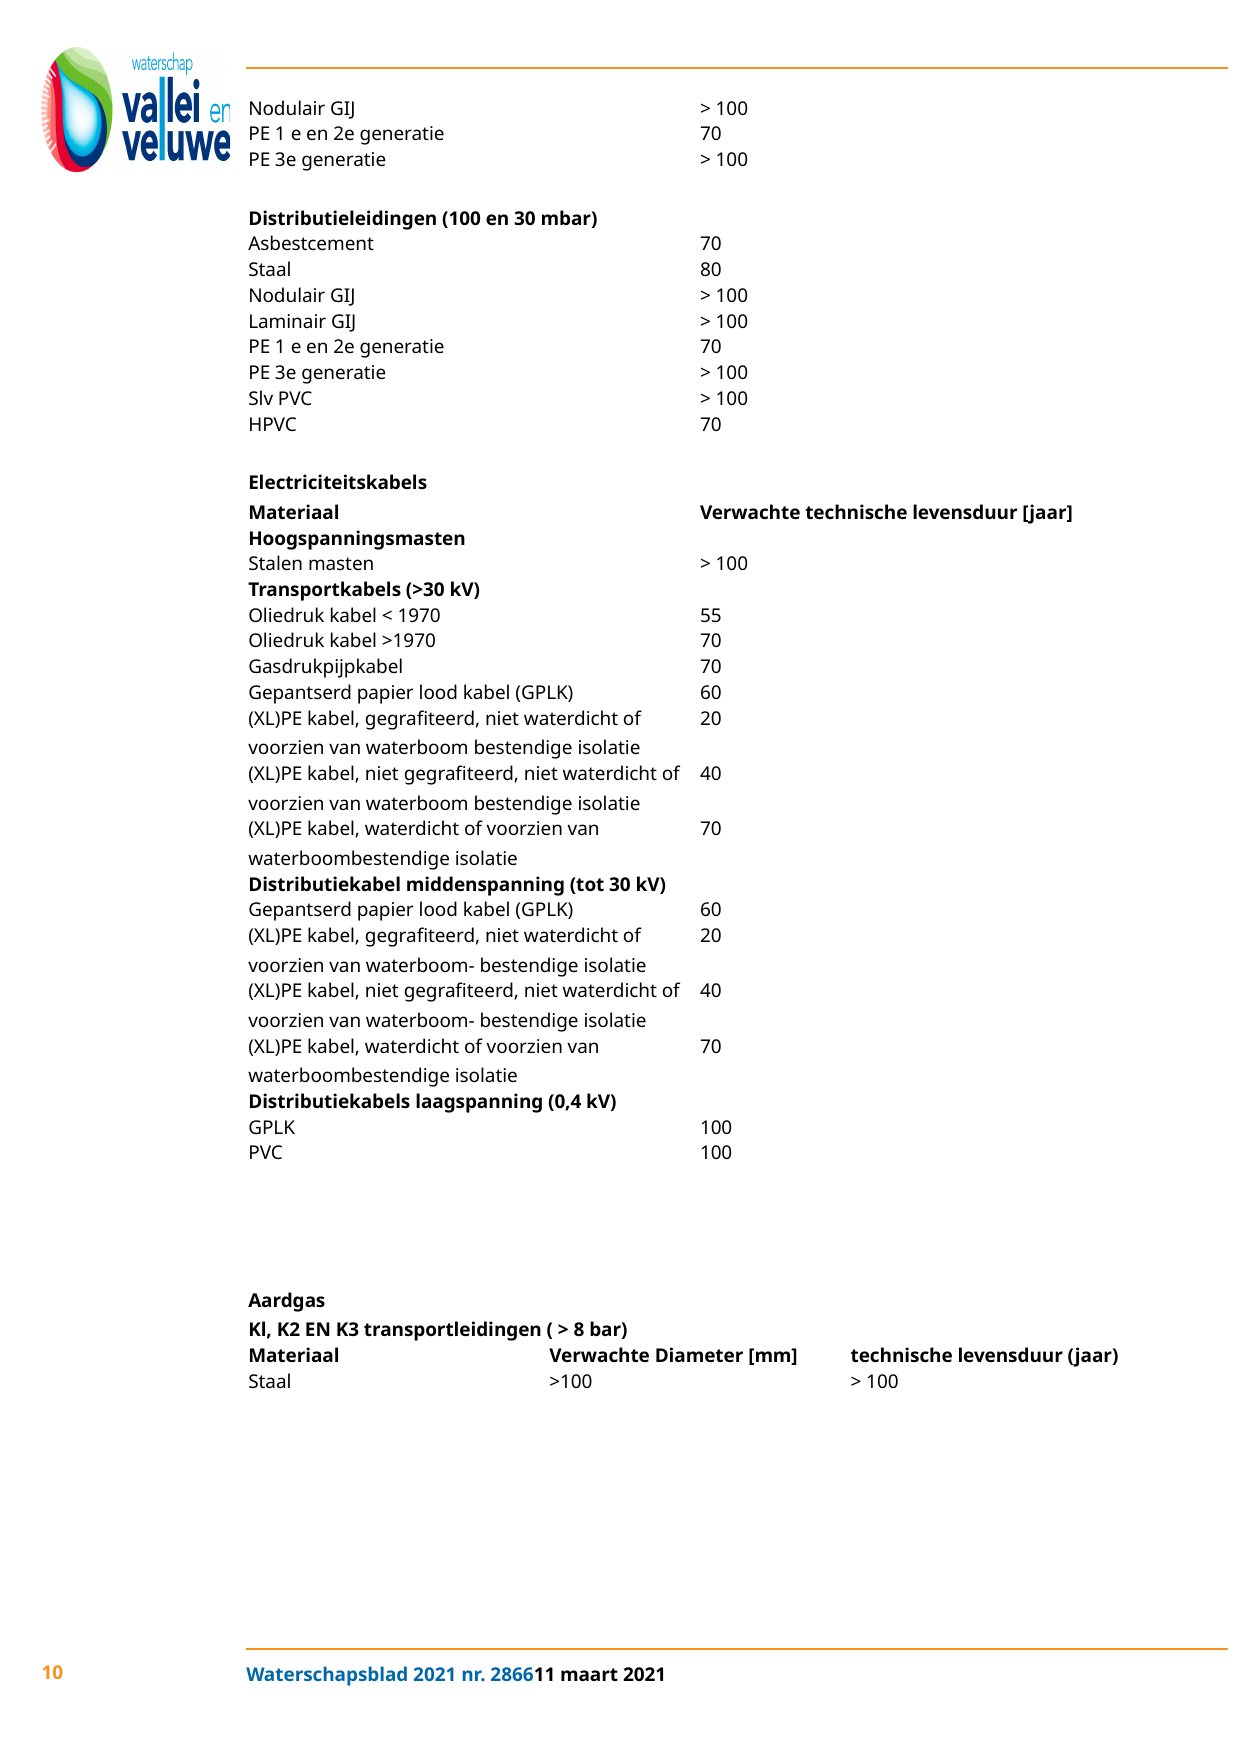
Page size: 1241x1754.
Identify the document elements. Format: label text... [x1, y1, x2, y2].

table_cell Laminair GIJ [248, 308, 700, 333]
table_cell Asbestcement [248, 231, 700, 256]
table_cell Stalen masten [248, 550, 700, 576]
table_cell 20 [700, 705, 1152, 760]
table_cell Nodulair GIJ [248, 282, 700, 308]
table_cell 70 [700, 1033, 1152, 1088]
table_cell (XL)PE kabel, gegrafiteerd, niet waterdicht of voorzien van waterboom bestendige isolatie [248, 705, 700, 760]
text Electriciteitskabels [248, 469, 1152, 495]
table_cell 60 [700, 679, 1152, 705]
table_cell 70 [700, 121, 1152, 146]
table_cell > 100 [700, 308, 1152, 333]
table_cell PE 3e generatie [248, 359, 700, 385]
table_cell Distributiekabel middenspanning (tot 30 kV) [248, 871, 1152, 896]
table_cell Gasdrukpijpkabel [248, 653, 700, 679]
table_cell PE 3e generatie [248, 146, 700, 172]
table_cell 70 [700, 411, 1152, 436]
table_cell > 100 [700, 146, 1152, 172]
table_cell (XL)PE kabel, waterdicht of voorzien van waterboombestendige isolatie [248, 815, 700, 871]
table_cell Staal [248, 256, 700, 282]
table_cell PVC [248, 1140, 700, 1165]
table_cell HPVC [248, 411, 700, 436]
table_cell 100 [700, 1114, 1152, 1139]
table_cell > 100 [700, 359, 1152, 385]
table_cell [700, 1088, 1152, 1114]
text Aardgas [248, 1287, 1152, 1313]
table_cell technische levensduur (jaar) [850, 1342, 1152, 1368]
table_cell Staal [248, 1368, 549, 1394]
table_cell Slv PVC [248, 385, 700, 411]
table_cell 80 [700, 256, 1152, 282]
table_cell Gepantserd papier lood kabel (GPLK) [248, 896, 700, 922]
table_cell Nodulair GIJ [248, 95, 700, 121]
table_cell > 100 [700, 282, 1152, 308]
table_cell 100 [700, 1140, 1152, 1165]
table_cell > 100 [700, 385, 1152, 411]
table_cell 40 [700, 760, 1152, 815]
table_cell PE 1 e en 2e generatie [248, 121, 700, 146]
table_cell >100 [549, 1368, 850, 1394]
table_cell GPLK [248, 1114, 700, 1139]
table_cell 60 [700, 896, 1152, 922]
table_cell 70 [700, 653, 1152, 679]
table_cell (XL)PE kabel, niet gegrafiteerd, niet waterdicht of voorzien van waterboom bestendige isolatie [248, 760, 700, 815]
table_header Materiaal [248, 499, 700, 525]
table_cell > 100 [700, 95, 1152, 121]
table_cell Transportkabels (>30 kV) [248, 576, 1152, 602]
table_cell (XL)PE kabel, niet gegrafiteerd, niet waterdicht of voorzien van waterboom- bestendige isolatie [248, 978, 700, 1033]
table_cell Oliedruk kabel < 1970 [248, 602, 700, 628]
table_header Kl, K2 EN K3 transportleidingen ( > 8 bar) [248, 1317, 1152, 1342]
table_cell Verwachte Diameter [mm] [549, 1342, 850, 1368]
table_cell > 100 [700, 550, 1152, 576]
table_cell (XL)PE kabel, waterdicht of voorzien van waterboombestendige isolatie [248, 1033, 700, 1088]
table_header Distributieleidingen (100 en 30 mbar) [248, 205, 1152, 231]
table_cell Gepantserd papier lood kabel (GPLK) [248, 679, 700, 705]
table_cell 70 [700, 815, 1152, 871]
table_cell Materiaal [248, 1342, 549, 1368]
table_cell 20 [700, 922, 1152, 977]
table_cell 40 [700, 978, 1152, 1033]
table_cell 70 [700, 628, 1152, 653]
table_cell (XL)PE kabel, gegrafiteerd, niet waterdicht of voorzien van waterboom- bestendige isolatie [248, 922, 700, 977]
table_header Verwachte technische levensduur [jaar] [700, 499, 1152, 525]
table_cell Oliedruk kabel >1970 [248, 628, 700, 653]
table_cell 55 [700, 602, 1152, 628]
picture [41, 47, 231, 172]
table_cell PE 1 e en 2e generatie [248, 334, 700, 359]
table_cell Distributiekabels laagspanning (0,4 kV) [248, 1088, 700, 1114]
table_cell 70 [700, 231, 1152, 256]
table_cell Hoogspanningsmasten [248, 525, 1152, 550]
table_cell 70 [700, 334, 1152, 359]
table_cell > 100 [850, 1368, 1152, 1394]
